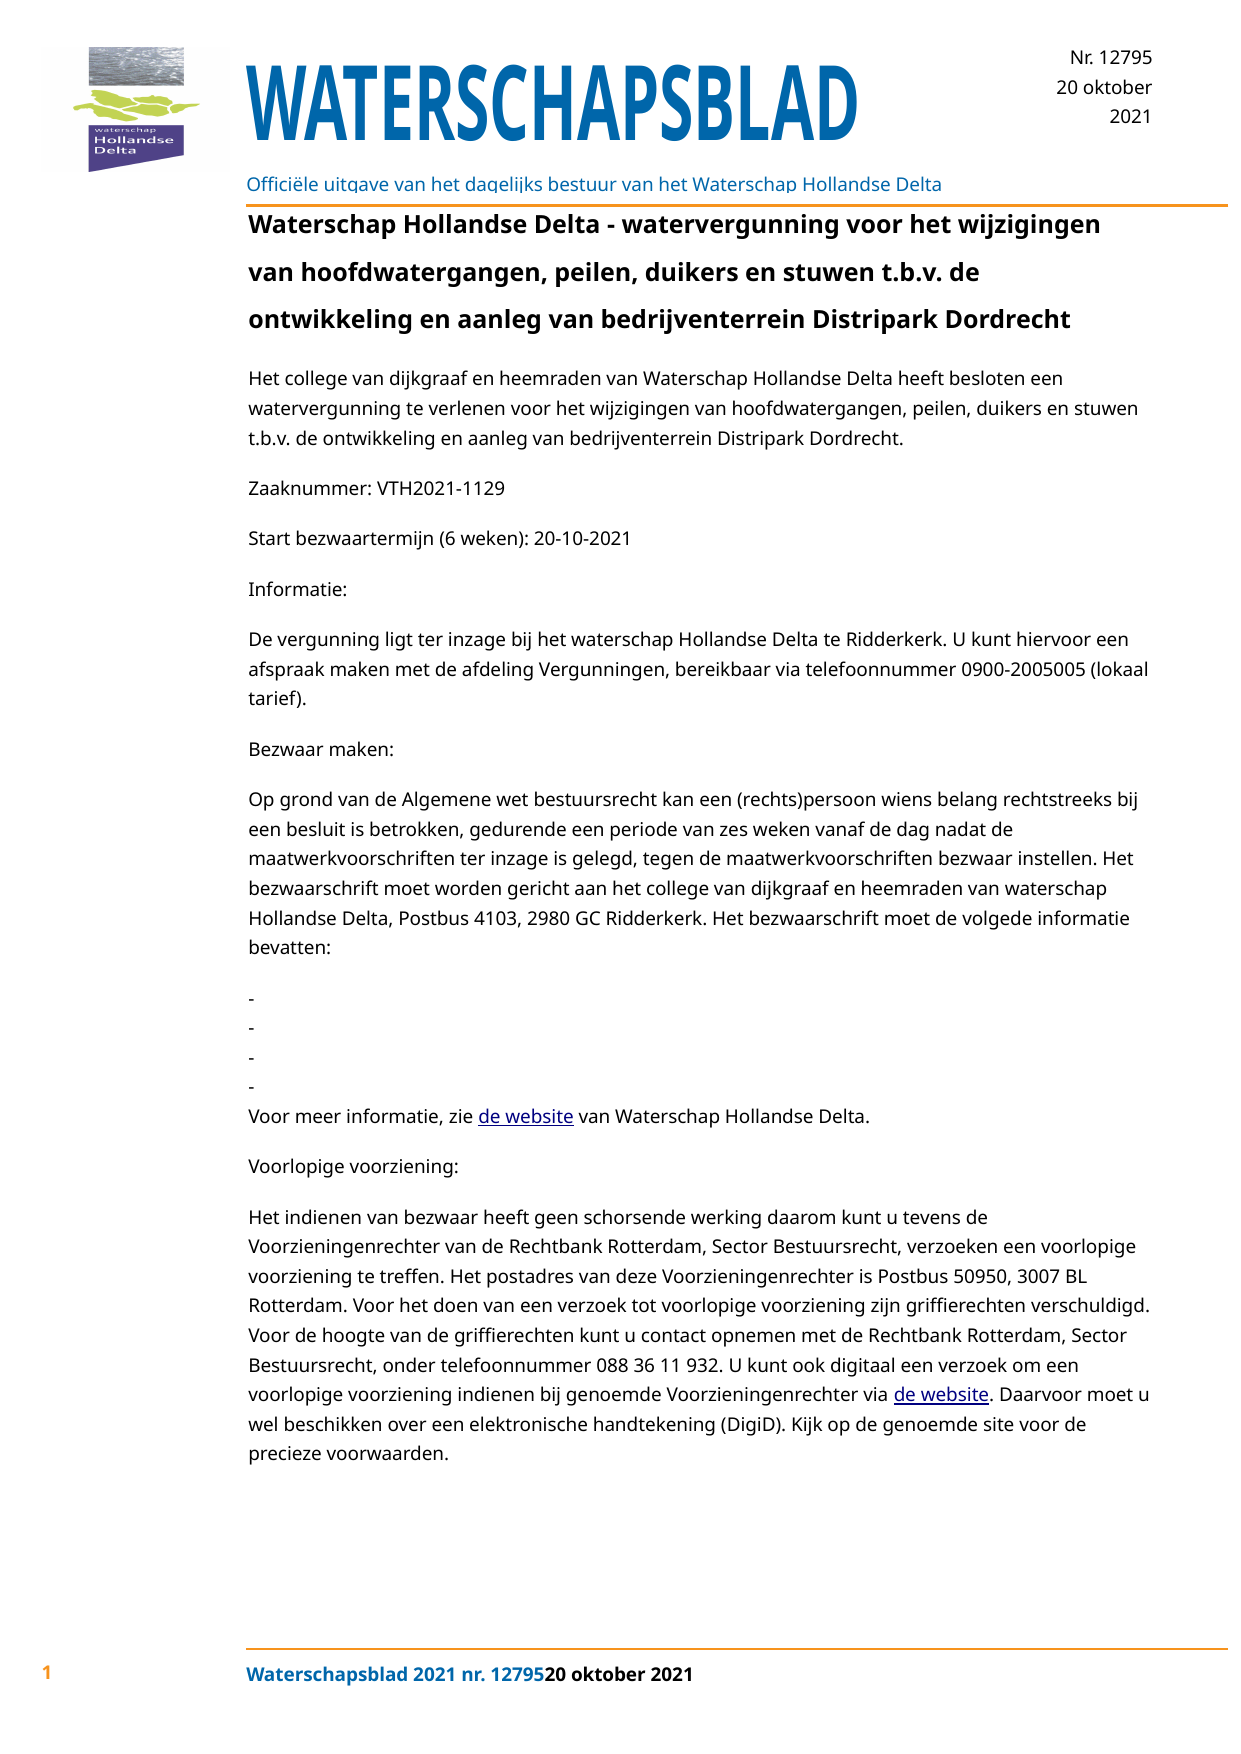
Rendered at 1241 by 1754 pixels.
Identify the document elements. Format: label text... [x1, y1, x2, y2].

text Start bezwaartermijn (6 weken): 20-10-2021 [248, 526, 1152, 551]
text Op grond van de Algemene wet bestuursrecht kan een (rechts)persoon wiens belang rechtstreeks bij een besluit is betrokken, gedurende een periode van zes weken vanaf de dag nadat de maatwerkvoorschriften ter inzage is gelegd, tegen de maatwerkvoorschriften bezwaar instellen. Het bezwaarschrift moet worden gericht aan het college van dijkgraaf en heemraden van waterschap Hollandse Delta, Postbus 4103, 2980 GC Ridderkerk. Het bezwaarschrift moet de volgede informatie bevatten: [248, 786, 1152, 960]
text Informatie: [248, 576, 1152, 602]
text Voor meer informatie, zie de website van Waterschap Hollandse Delta. [248, 1103, 1152, 1129]
text Het college van dijkgraaf en heemraden van Waterschap Hollandse Delta heeft besloten een watervergunning te verlenen voor het wijzigingen van hoofdwatergangen, peilen, duikers en stuwen t.b.v. de ontwikkeling en aanleg van bedrijventerrein Distripark Dordrecht. [248, 366, 1152, 450]
text Zaaknummer: VTH2021-1129 [248, 475, 1152, 501]
text De vergunning ligt ter inzage bij het waterschap Hollandse Delta te Ridderkerk. U kunt hiervoor een afspraak maken met de afdeling Vergunningen, bereikbaar via telefoonnummer 0900-2005005 (lokaal tarief). [248, 626, 1152, 711]
text Waterschap Hollandse Delta - watervergunning voor het wijzigingen van hoofdwatergangen, peilen, duikers en stuwen t.b.v. de ontwikkeling en aanleg van bedrijventerrein Distripark Dordrecht [248, 207, 1152, 336]
picture [41, 47, 231, 172]
text Voorlopige voorziening: [248, 1153, 1152, 1179]
text Het indienen van bezwaar heeft geen schorsende werking daarom kunt u tevens de Voorzieningenrechter van de Rechtbank Rotterdam, Sector Bestuursrecht, verzoeken een voorlopige voorziening te treffen. Het postadres van deze Voorzieningenrechter is Postbus 50950, 3007 BL Rotterdam. Voor het doen van een verzoek tot voorlopige voorziening zijn griffierechten verschuldigd. Voor de hoogte van de griffierechten kunt u contact opnemen met de Rechtbank Rotterdam, Sector Bestuursrecht, onder telefoonnummer 088 36 11 932. U kunt ook digitaal een verzoek om een voorlopige voorziening indienen bij genoemde Voorzieningenrechter via de website. Daarvoor moet u wel beschikken over een elektronische handtekening (DigiD). Kijk op de genoemde site voor de precieze voorwaarden. [248, 1204, 1152, 1466]
text Bezwaar maken: [248, 736, 1152, 762]
